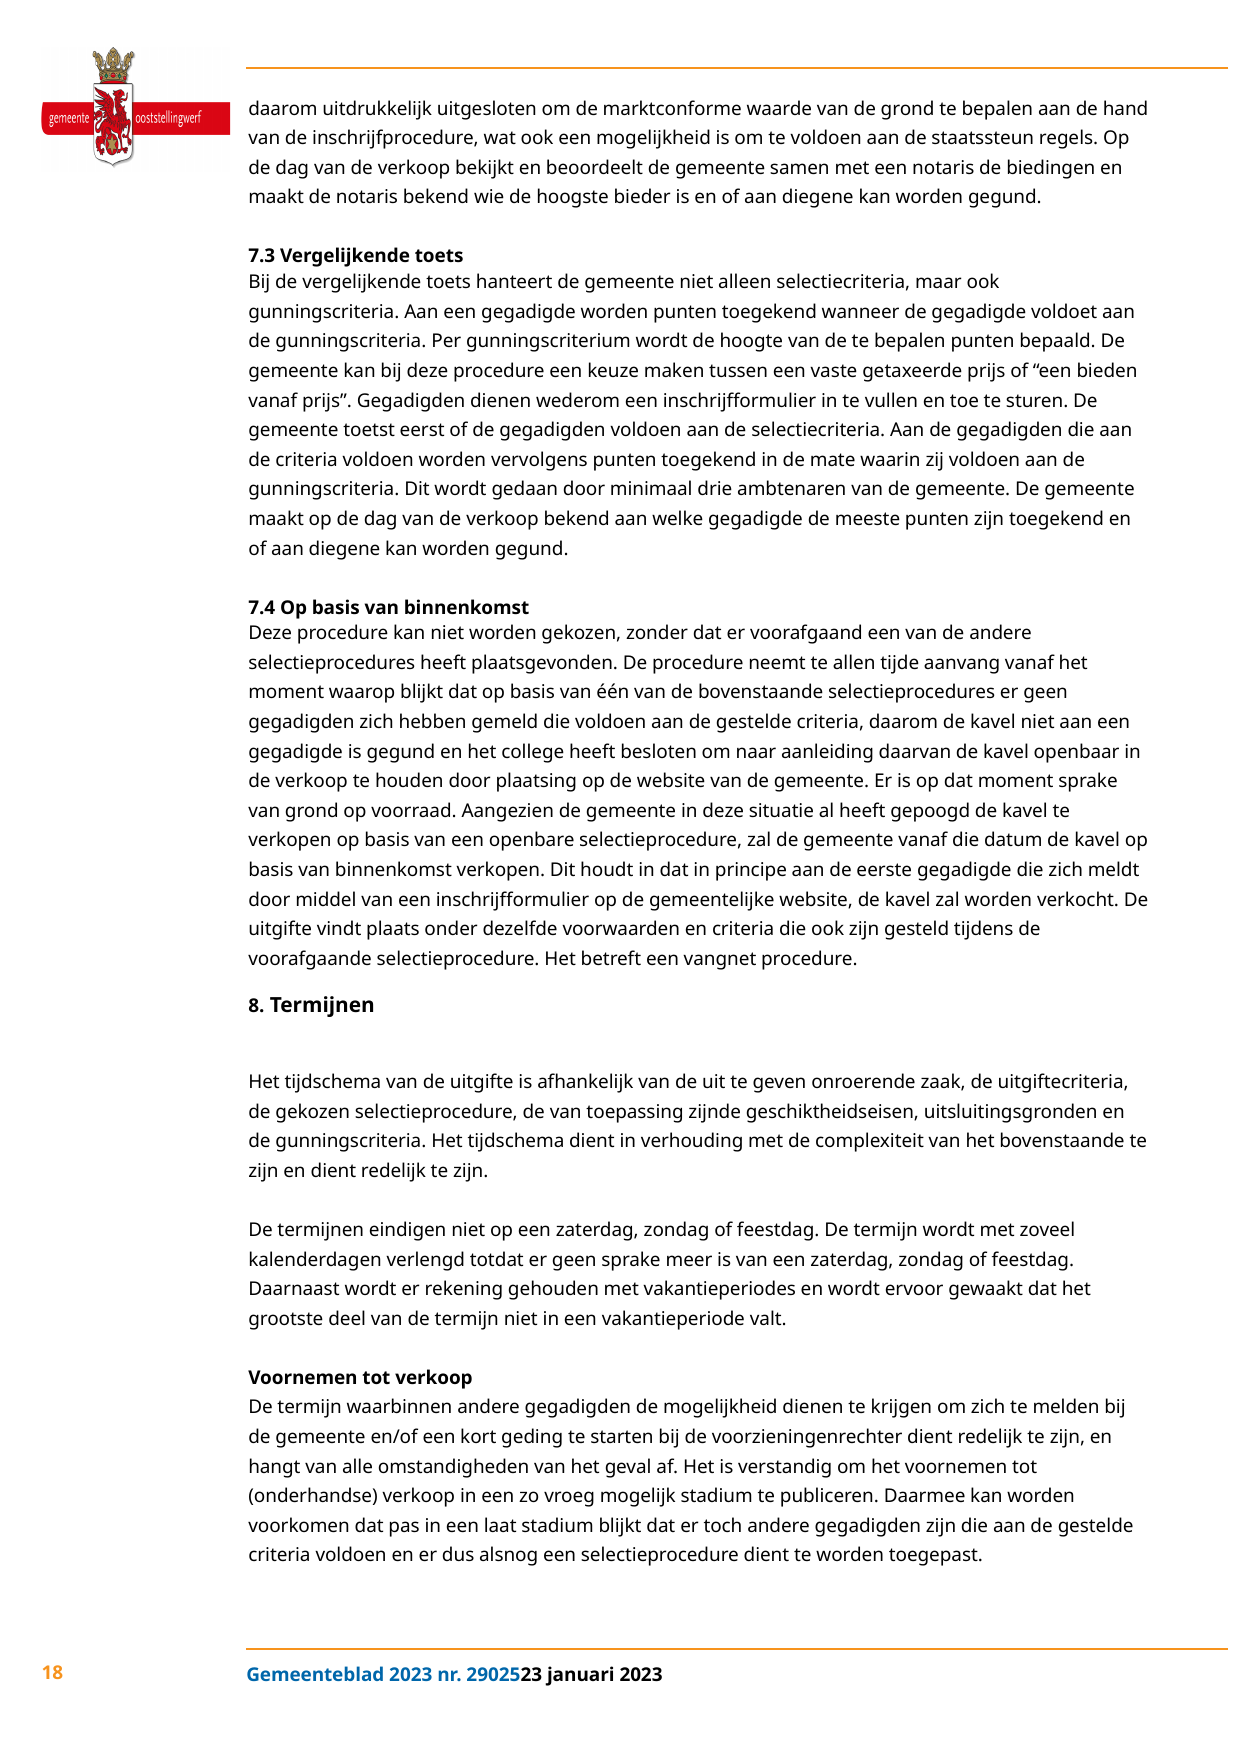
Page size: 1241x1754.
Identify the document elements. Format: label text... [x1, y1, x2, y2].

text De termijn waarbinnen andere gegadigden de mogelijkheid dienen te krijgen om zich te melden bij de gemeente en/of een kort geding te starten bij de voorzieningenrechter dient redelijk te zijn, en hangt van alle omstandigheden van het geval af. Het is verstandig om het voornemen tot (onderhandse) verkoop in een zo vroeg mogelijk stadium te publiceren. Daarmee kan worden voorkomen dat pas in een laat stadium blijkt dat er toch andere gegadigden zijn die aan de gestelde criteria voldoen en er dus alsnog een selectieprocedure dient te worden toegepast. [248, 1394, 1152, 1567]
text Het tijdschema van de uitgifte is afhankelijk van de uit te geven onroerende zaak, de uitgiftecriteria, de gekozen selectieprocedure, de van toepassing zijnde geschiktheidseisen, uitsluitingsgronden en de gunningscriteria. Het tijdschema dient in verhouding met de complexiteit van het bovenstaande te zijn en dient redelijk te zijn. [248, 1068, 1152, 1183]
text 7.3 Vergelijkende toets [248, 243, 1152, 268]
text 8. Termijnen [248, 991, 1152, 1019]
text Deze procedure kan niet worden gekozen, zonder dat er voorafgaand een van de andere selectieprocedures heeft plaatsgevonden. De procedure neemt te allen tijde aanvang vanaf het moment waarop blijkt dat op basis van één van de bovenstaande selectieprocedures er geen gegadigden zich hebben gemeld die voldoen aan de gestelde criteria, daarom de kavel niet aan een gegadigde is gegund en het college heeft besloten om naar aanleiding daarvan de kavel openbaar in de verkoop te houden door plaatsing op de website van de gemeente. Er is op dat moment sprake van grond op voorraad. Aangezien de gemeente in deze situatie al heeft gepoogd de kavel te verkopen op basis van een openbare selectieprocedure, zal de gemeente vanaf die datum de kavel op basis van binnenkomst verkopen. Dit houdt in dat in principe aan de eerste gegadigde die zich meldt door middel van een inschrijfformulier op de gemeentelijke website, de kavel zal worden verkocht. De uitgifte vindt plaats onder dezelfde voorwaarden en criteria die ook zijn gesteld tijdens de voorafgaande selectieprocedure. Het betreft een vangnet procedure. [248, 619, 1152, 971]
text Bij de vergelijkende toets hanteert de gemeente niet alleen selectiecriteria, maar ook gunningscriteria. Aan een gegadigde worden punten toegekend wanneer de gegadigde voldoet aan de gunningscriteria. Per gunningscriterium wordt de hoogte van de te bepalen punten bepaald. De gemeente kan bij deze procedure een keuze maken tussen een vaste getaxeerde prijs of “een bieden vanaf prijs”. Gegadigden dienen wederom een inschrijfformulier in te vullen en toe te sturen. De gemeente toetst eerst of de gegadigden voldoen aan de selectiecriteria. Aan de gegadigden die aan de criteria voldoen worden vervolgens punten toegekend in de mate waarin zij voldoen aan de gunningscriteria. Dit wordt gedaan door minimaal drie ambtenaren van de gemeente. De gemeente maakt op de dag van de verkoop bekend aan welke gegadigde de meeste punten zijn toegekend en of aan diegene kan worden gegund. [248, 268, 1152, 560]
text 7.4 Op basis van binnenkomst [248, 594, 1152, 619]
text De termijnen eindigen niet op een zaterdag, zondag of feestdag. De termijn wordt met zoveel kalenderdagen verlengd totdat er geen sprake meer is van een zaterdag, zondag of feestdag. Daarnaast wordt er rekening gehouden met vakantieperiodes en wordt ervoor gewaakt dat het grootste deel van de termijn niet in een vakantieperiode valt. [248, 1216, 1152, 1331]
picture [41, 47, 231, 172]
text daarom uitdrukkelijk uitgesloten om de marktconforme waarde van de grond te bepalen aan de hand van de inschrijfprocedure, wat ook een mogelijkheid is om te voldoen aan de staatssteun regels. Op de dag van de verkoop bekijkt en beoordeelt de gemeente samen met een notaris de biedingen en maakt de notaris bekend wie de hoogste bieder is en of aan diegene kan worden gegund. [248, 95, 1152, 209]
text Voornemen tot verkoop [248, 1364, 1152, 1390]
